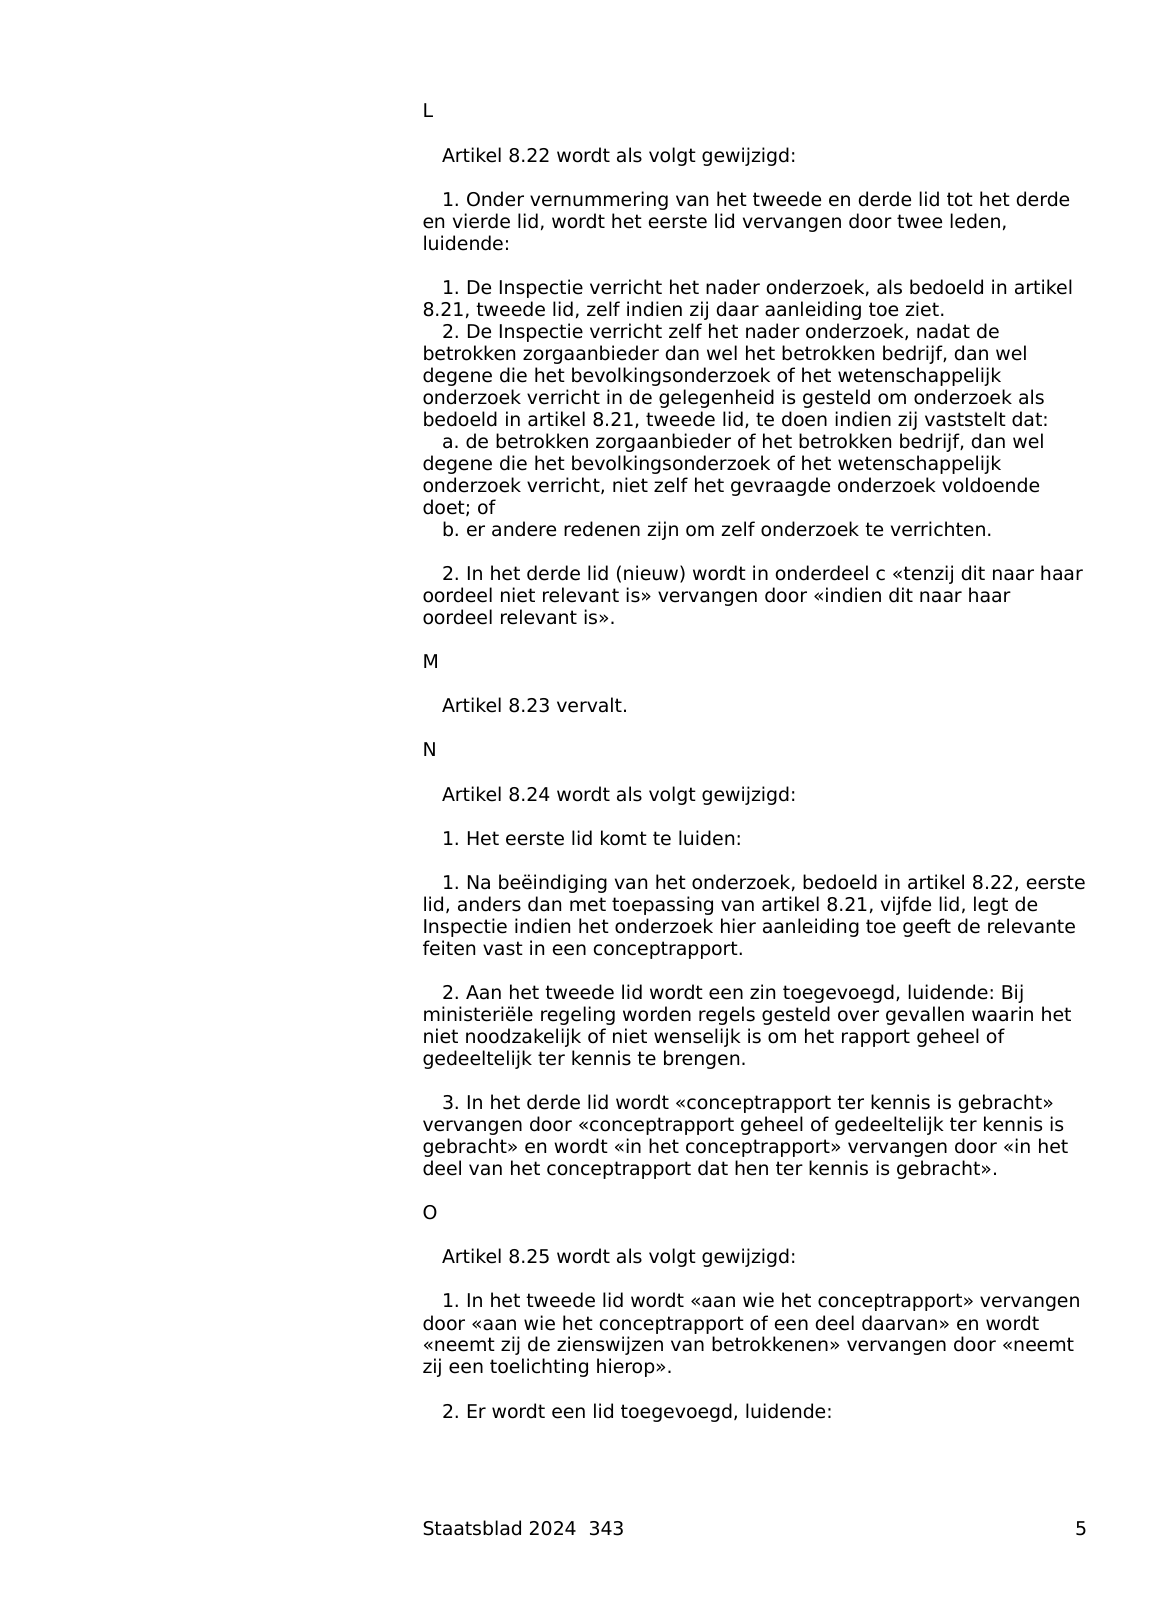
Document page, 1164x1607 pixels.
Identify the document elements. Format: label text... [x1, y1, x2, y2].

text 2. Aan het tweede lid wordt een zin toegevoegd, luidende: Bij ministeriële regeling worden regels gesteld over gevallen waarin het niet noodzakelijk of niet wenselijk is om het rapport geheel of gedeeltelijk ter kennis te brengen. [422, 982, 1087, 1070]
text Artikel 8.23 vervalt. [422, 695, 1087, 717]
text 2. De Inspectie verricht zelf het nader onderzoek, nadat de betrokken zorgaanbieder dan wel het betrokken bedrijf, dan wel degene die het bevolkingsonderzoek of het wetenschappelijk onderzoek verricht in de gelegenheid is gesteld om onderzoek als bedoeld in artikel 8.21, tweede lid, te doen indien zij vaststelt dat: [422, 321, 1087, 431]
text O [422, 1202, 1087, 1224]
text Artikel 8.25 wordt als volgt gewijzigd: [422, 1246, 1087, 1268]
text b. er andere redenen zijn om zelf onderzoek te verrichten. [422, 519, 1087, 541]
text Artikel 8.24 wordt als volgt gewijzigd: [422, 783, 1087, 805]
text 1. Het eerste lid komt te luiden: [422, 828, 1087, 849]
text N [422, 739, 1087, 761]
text 1. De Inspectie verricht het nader onderzoek, als bedoeld in artikel 8.21, tweede lid, zelf indien zij daar aanleiding toe ziet. [422, 277, 1087, 321]
text 2. In het derde lid (nieuw) wordt in onderdeel c «tenzij dit naar haar oordeel niet relevant is» vervangen door «indien dit naar haar oordeel relevant is». [422, 563, 1087, 629]
text L [422, 100, 1087, 122]
text a. de betrokken zorgaanbieder of het betrokken bedrijf, dan wel degene die het bevolkingsonderzoek of het wetenschappelijk onderzoek verricht, niet zelf het gevraagde onderzoek voldoende doet; of [422, 431, 1087, 519]
text Artikel 8.22 wordt als volgt gewijzigd: [422, 144, 1087, 167]
text M [422, 651, 1087, 673]
text 1. Onder vernummering van het tweede en derde lid tot het derde en vierde lid, wordt het eerste lid vervangen door twee leden, luidende: [422, 189, 1087, 255]
text 1. Na beëindiging van het onderzoek, bedoeld in artikel 8.22, eerste lid, anders dan met toepassing van artikel 8.21, vijfde lid, legt de Inspectie indien het onderzoek hier aanleiding toe geeft de relevante feiten vast in een conceptrapport. [422, 872, 1087, 960]
text 2. Er wordt een lid toegevoegd, luidende: [422, 1401, 1087, 1422]
text 1. In het tweede lid wordt «aan wie het conceptrapport» vervangen door «aan wie het conceptrapport of een deel daarvan» en wordt «neemt zij de zienswijzen van betrokkenen» vervangen door «neemt zij een toelichting hierop». [422, 1290, 1087, 1378]
text 3. In het derde lid wordt «conceptrapport ter kennis is gebracht» vervangen door «conceptrapport geheel of gedeeltelijk ter kennis is gebracht» en wordt «in het conceptrapport» vervangen door «in het deel van het conceptrapport dat hen ter kennis is gebracht». [422, 1092, 1087, 1180]
